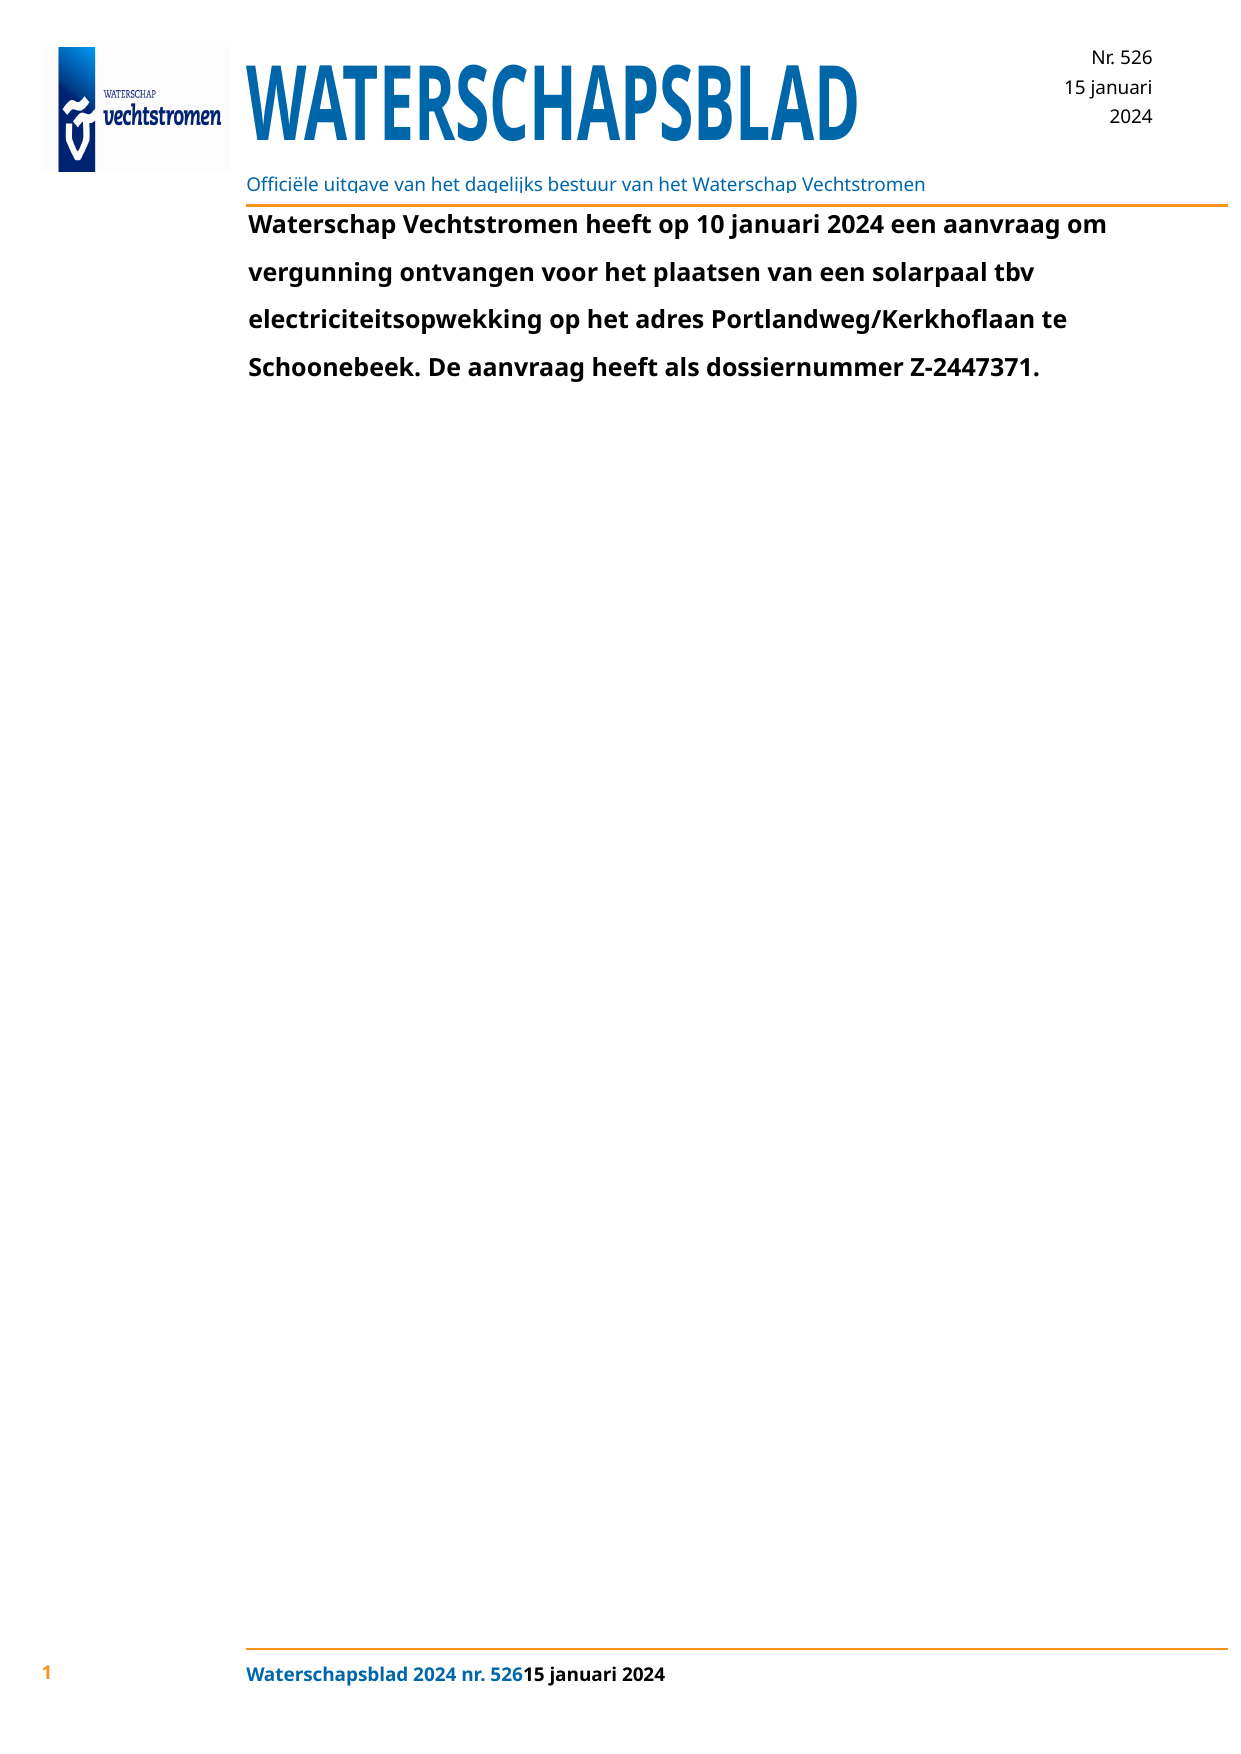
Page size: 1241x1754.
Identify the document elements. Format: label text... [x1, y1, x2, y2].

picture [41, 47, 231, 172]
text Waterschap Vechtstromen heeft op 10 januari 2024 een aanvraag om vergunning ontvangen voor het plaatsen van een solarpaal tbv electriciteitsopwekking op het adres Portlandweg/Kerkhoflaan te Schoonebeek. De aanvraag heeft als dossiernummer Z-2447371. [248, 207, 1152, 384]
